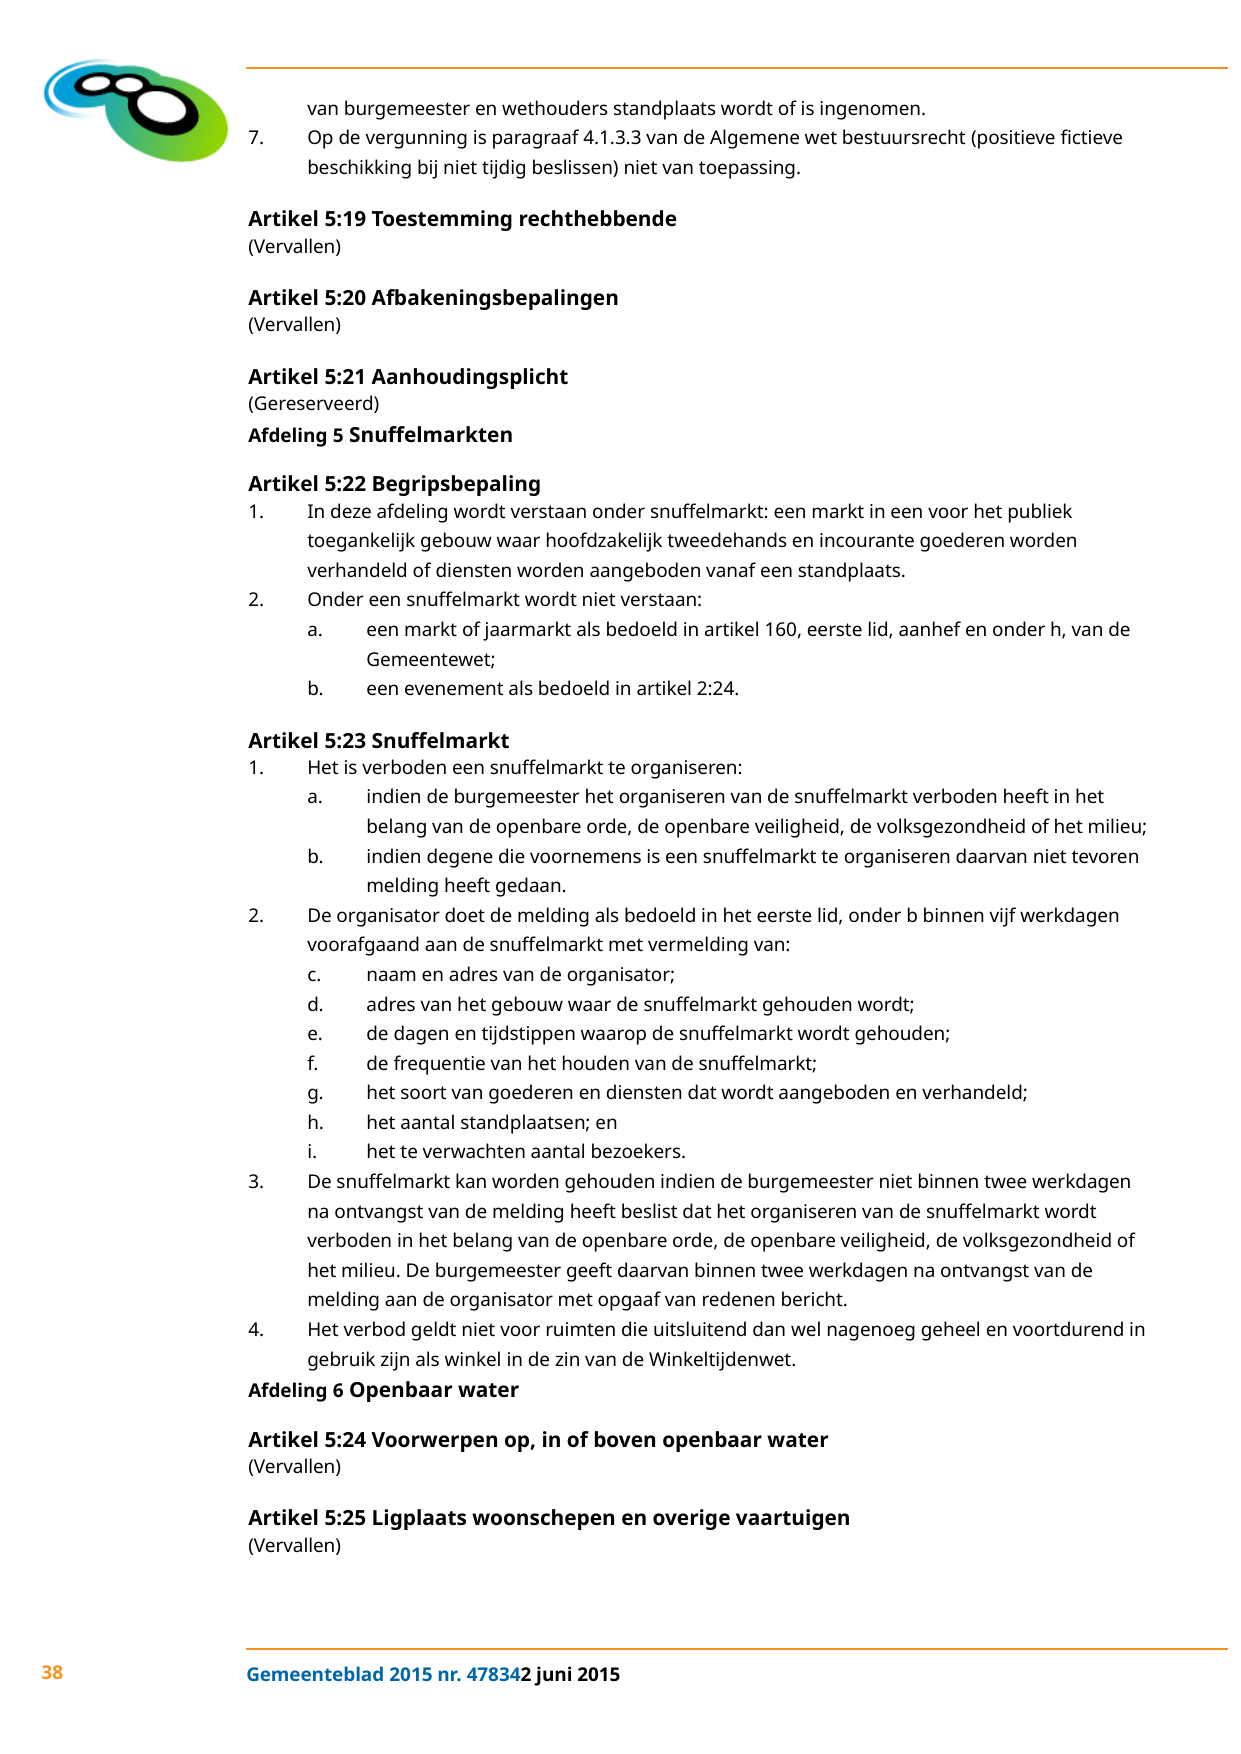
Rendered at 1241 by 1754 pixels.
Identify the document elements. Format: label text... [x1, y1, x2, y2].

list een markt of jaarmarkt als bedoeld in artikel 160, eerste lid, aanhef en onder h, van de Gemeentewet; [307, 616, 1152, 671]
list indien degene die voornemens is een snuffelmarkt te organiseren daarvan niet tevoren melding heeft gedaan. [307, 843, 1152, 898]
list het aantal standplaatsen; en [307, 1109, 1152, 1135]
list het te verwachten aantal bezoekers. [307, 1139, 1152, 1164]
list Het verbod geldt niet voor ruimten die uitsluitend dan wel nagenoeg geheel en voortdurend in gebruik zijn als winkel in de zin van de Winkeltijdenwet. [248, 1316, 1152, 1372]
list de dagen en tijdstippen waarop de snuffelmarkt wordt gehouden; [307, 1020, 1152, 1046]
list naam en adres van de organisator; [307, 961, 1152, 987]
text Afdeling 6 Openbaar water [248, 1375, 1152, 1404]
list Het is verboden een snuffelmarkt te organiseren: [248, 754, 1152, 780]
text Artikel 5:25 Ligplaats woonschepen en overige vaartuigen [248, 1503, 1152, 1532]
list indien de burgemeester het organiseren van de snuffelmarkt verboden heeft in het belang van de openbare orde, de openbare veiligheid, de volksgezondheid of het milieu; [307, 784, 1152, 839]
list adres van het gebouw waar de snuffelmarkt gehouden wordt; [307, 991, 1152, 1017]
list Onder een snuffelmarkt wordt niet verstaan: [248, 587, 1152, 612]
list de frequentie van het houden van de snuffelmarkt; [307, 1050, 1152, 1076]
list De organisator doet de melding als bedoeld in het eerste lid, onder b binnen vijf werkdagen voorafgaand aan de snuffelmarkt met vermelding van: [248, 902, 1152, 957]
text (Gereserveerd) [248, 391, 1152, 416]
list In deze afdeling wordt verstaan onder snuffelmarkt: een markt in een voor het publiek toegankelijk gebouw waar hoofdzakelijk tweedehands en incourante goederen worden verhandeld of diensten worden aangeboden vanaf een standplaats. [248, 498, 1152, 583]
list De snuffelmarkt kan worden gehouden indien de burgemeester niet binnen twee werkdagen na ontvangst van de melding heeft beslist dat het organiseren van de snuffelmarkt wordt verboden in het belang van de openbare orde, de openbare veiligheid, de volksgezondheid of het milieu. De burgemeester geeft daarvan binnen twee werkdagen na ontvangst van de melding aan de organisator met opgaaf van redenen bericht. [248, 1168, 1152, 1312]
list van burgemeester en wethouders standplaats wordt of is ingenomen. [248, 95, 1152, 121]
text (Vervallen) [248, 233, 1152, 258]
text Artikel 5:22 Begripsbepaling [248, 469, 1152, 498]
text Artikel 5:20 Afbakeningsbepalingen [248, 283, 1152, 312]
text (Vervallen) [248, 312, 1152, 337]
text Afdeling 5 Snuffelmarkten [248, 420, 1152, 448]
text Artikel 5:24 Voorwerpen op, in of boven openbaar water [248, 1425, 1152, 1453]
list een evenement als bedoeld in artikel 2:24. [307, 675, 1152, 701]
text Artikel 5:21 Aanhoudingsplicht [248, 362, 1152, 391]
text (Vervallen) [248, 1453, 1152, 1479]
text (Vervallen) [248, 1532, 1152, 1558]
list het soort van goederen en diensten dat wordt aangeboden en verhandeld; [307, 1079, 1152, 1105]
picture [41, 47, 231, 172]
text Artikel 5:23 Snuffelmarkt [248, 726, 1152, 754]
text Artikel 5:19 Toestemming rechthebbende [248, 204, 1152, 233]
list Op de vergunning is paragraaf 4.1.3.3 van de Algemene wet bestuursrecht (positieve fictieve beschikking bij niet tijdig beslissen) niet van toepassing. [248, 124, 1152, 180]
